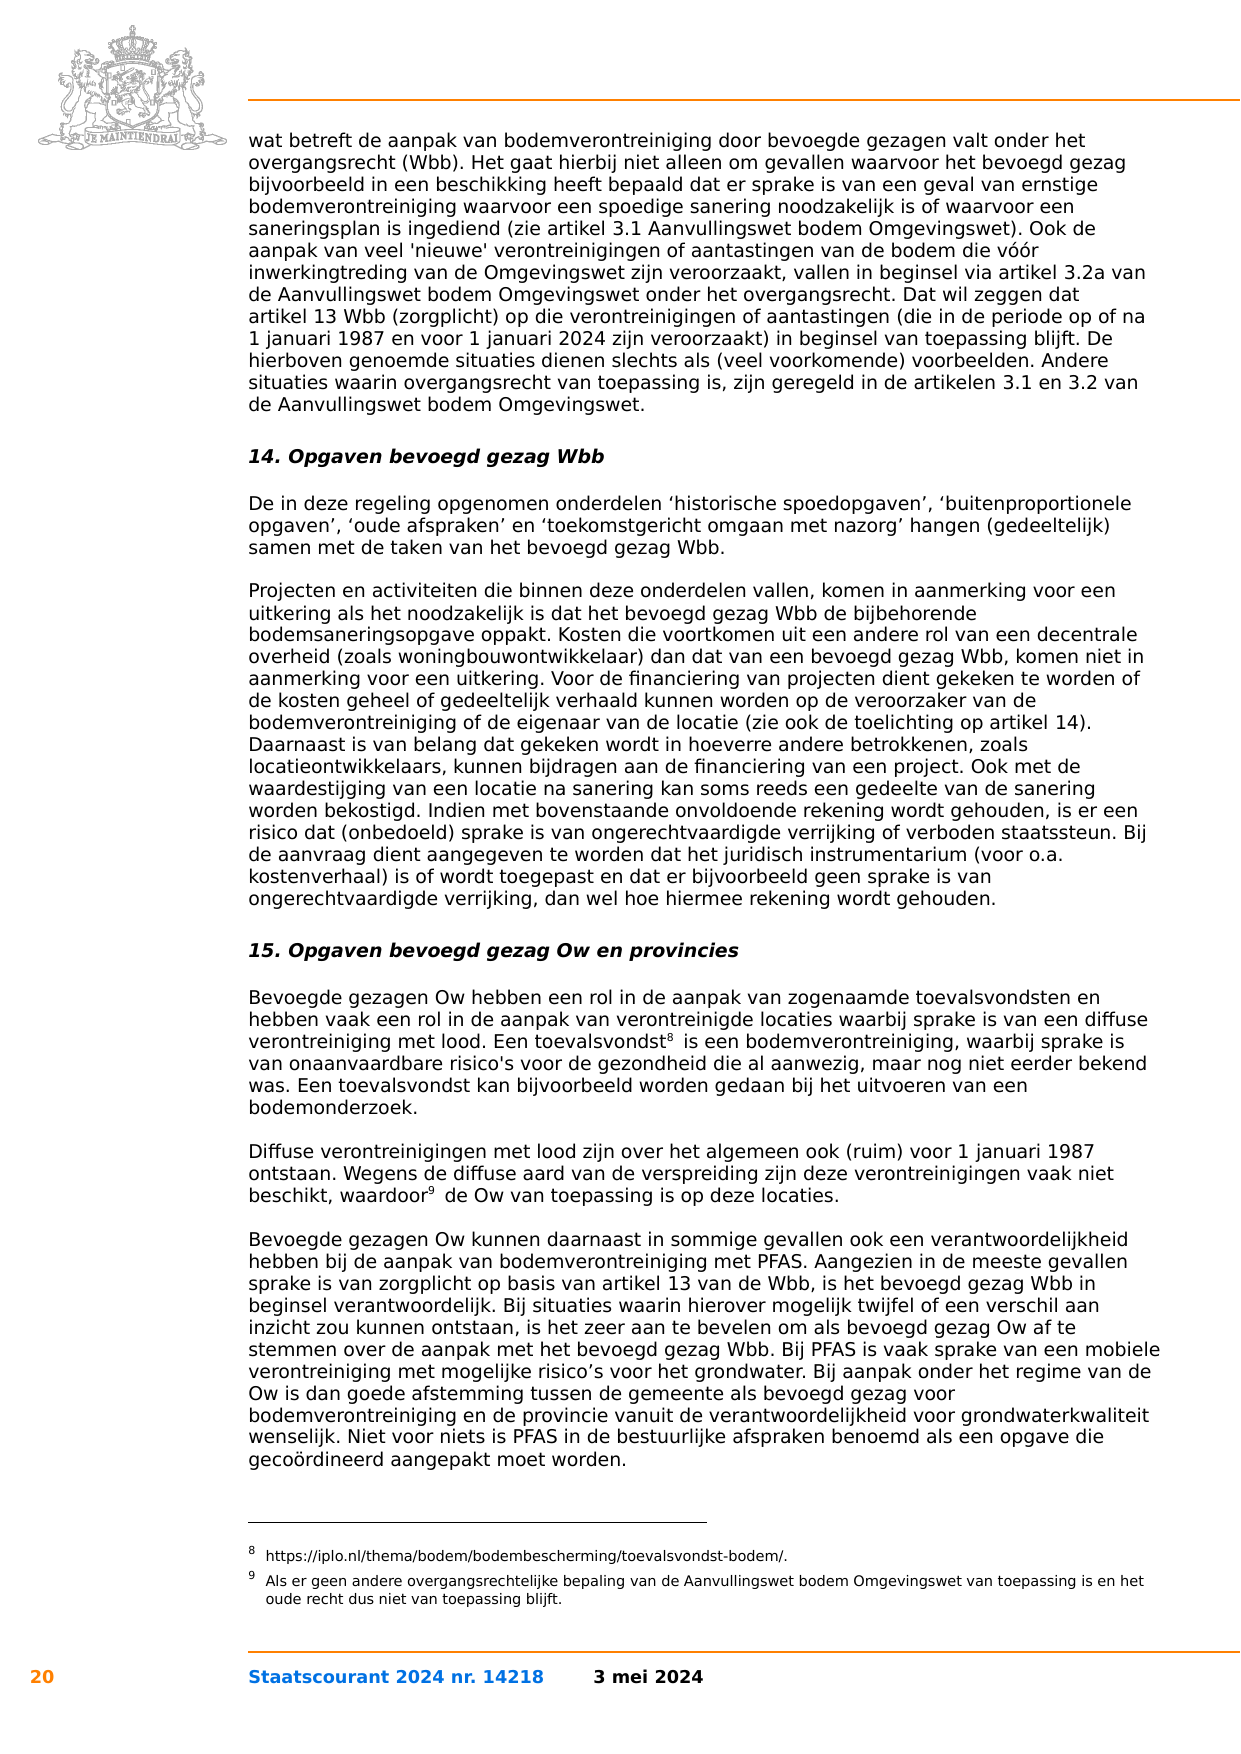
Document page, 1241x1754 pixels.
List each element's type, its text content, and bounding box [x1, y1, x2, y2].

subtitle 15. Opgaven bevoegd gezag Ow en provincies [248, 940, 1163, 962]
text Bevoegde gezagen Ow hebben een rol in de aanpak van zogenaamde toevalsvondsten en hebben vaak een rol in de aanpak van verontreinigde locaties waarbij sprake is van een diffuse verontreiniging met lood. Een toevalsvondst is een bodemverontreiniging, waarbij sprake is van onaanvaardbare risico's voor de gezondheid die al aanwezig, maar nog niet eerder bekend was. Een toevalsvondst kan bijvoorbeeld worden gedaan bij het uitvoeren van een bodemonderzoek. [248, 987, 1163, 1119]
text Diffuse verontreinigingen met lood zijn over het algemeen ook (ruim) voor 1 januari 1987 ontstaan. Wegens de diffuse aard van de verspreiding zijn deze verontreinigingen vaak niet beschikt, waardoor de Ow van toepassing is op deze locaties. [248, 1141, 1163, 1207]
text https://iplo.nl/thema/bodem/bodembescherming/toevalsvondst-bodem/. [248, 1544, 1163, 1566]
picture [38, 25, 227, 150]
text Als er geen andere overgangsrechtelijke bepaling van de Aanvullingswet bodem Omgevingswet van toepassing is en het oude recht dus niet van toepassing blijft. [248, 1569, 1163, 1608]
subtitle 14. Opgaven bevoegd gezag Wbb [248, 446, 1163, 468]
text wat betreft de aanpak van bodemverontreiniging door bevoegde gezagen valt onder het overgangsrecht (Wbb). Het gaat hierbij niet alleen om gevallen waarvoor het bevoegd gezag bijvoorbeeld in een beschikking heeft bepaald dat er sprake is van een geval van ernstige bodemverontreiniging waarvoor een spoedige sanering noodzakelijk is of waarvoor een saneringsplan is ingediend (zie artikel 3.1 Aanvullingswet bodem Omgevingswet). Ook de aanpak van veel 'nieuwe' verontreinigingen of aantastingen van de bodem die vóór inwerkingtreding van de Omgevingswet zijn veroorzaakt, vallen in beginsel via artikel 3.2a van de Aanvullingswet bodem Omgevingswet onder het overgangsrecht. Dat wil zeggen dat artikel 13 Wbb (zorgplicht) op die verontreinigingen of aantastingen (die in de periode op of na 1 januari 1987 en voor 1 januari 2024 zijn veroorzaakt) in beginsel van toepassing blijft. De hierboven genoemde situaties dienen slechts als (veel voorkomende) voorbeelden. Andere situaties waarin overgangsrecht van toepassing is, zijn geregeld in de artikelen 3.1 en 3.2 van de Aanvullingswet bodem Omgevingswet. [248, 130, 1163, 416]
text De in deze regeling opgenomen onderdelen ‘historische spoedopgaven’, ‘buitenproportionele opgaven’, ‘oude afspraken’ en ‘toekomstgericht omgaan met nazorg’ hangen (gedeeltelijk) samen met de taken van het bevoegd gezag Wbb. [248, 493, 1163, 558]
text Projecten en activiteiten die binnen deze onderdelen vallen, komen in aanmerking voor een uitkering als het noodzakelijk is dat het bevoegd gezag Wbb de bijbehorende bodemsaneringsopgave oppakt. Kosten die voortkomen uit een andere rol van een decentrale overheid (zoals woningbouwontwikkelaar) dan dat van een bevoegd gezag Wbb, komen niet in aanmerking voor een uitkering. Voor de financiering van projecten dient gekeken te worden of de kosten geheel of gedeeltelijk verhaald kunnen worden op de veroorzaker van de bodemverontreiniging of de eigenaar van de locatie (zie ook de toelichting op artikel 14). Daarnaast is van belang dat gekeken wordt in hoeverre andere betrokkenen, zoals locatieontwikkelaars, kunnen bijdragen aan de financiering van een project. Ook met de waardestijging van een locatie na sanering kan soms reeds een gedeelte van de sanering worden bekostigd. Indien met bovenstaande onvoldoende rekening wordt gehouden, is er een risico dat (onbedoeld) sprake is van ongerechtvaardigde verrijking of verboden staatssteun. Bij de aanvraag dient aangegeven te worden dat het juridisch instrumentarium (voor o.a. kostenverhaal) is of wordt toegepast en dat er bijvoorbeeld geen sprake is van ongerechtvaardigde verrijking, dan wel hoe hiermee rekening wordt gehouden. [248, 580, 1163, 910]
text Bevoegde gezagen Ow kunnen daarnaast in sommige gevallen ook een verantwoordelijkheid hebben bij de aanpak van bodemverontreiniging met PFAS. Aangezien in de meeste gevallen sprake is van zorgplicht op basis van artikel 13 van de Wbb, is het bevoegd gezag Wbb in beginsel verantwoordelijk. Bij situaties waarin hierover mogelijk twijfel of een verschil aan inzicht zou kunnen ontstaan, is het zeer aan te bevelen om als bevoegd gezag Ow af te stemmen over de aanpak met het bevoegd gezag Wbb. Bij PFAS is vaak sprake van een mobiele verontreiniging met mogelijke risico’s voor het grondwater. Bij aanpak onder het regime van de Ow is dan goede afstemming tussen de gemeente als bevoegd gezag voor bodemverontreiniging en de provincie vanuit de verantwoordelijkheid voor grondwaterkwaliteit wenselijk. Niet voor niets is PFAS in de bestuurlijke afspraken benoemd als een opgave die gecoördineerd aangepakt moet worden. [248, 1229, 1163, 1470]
